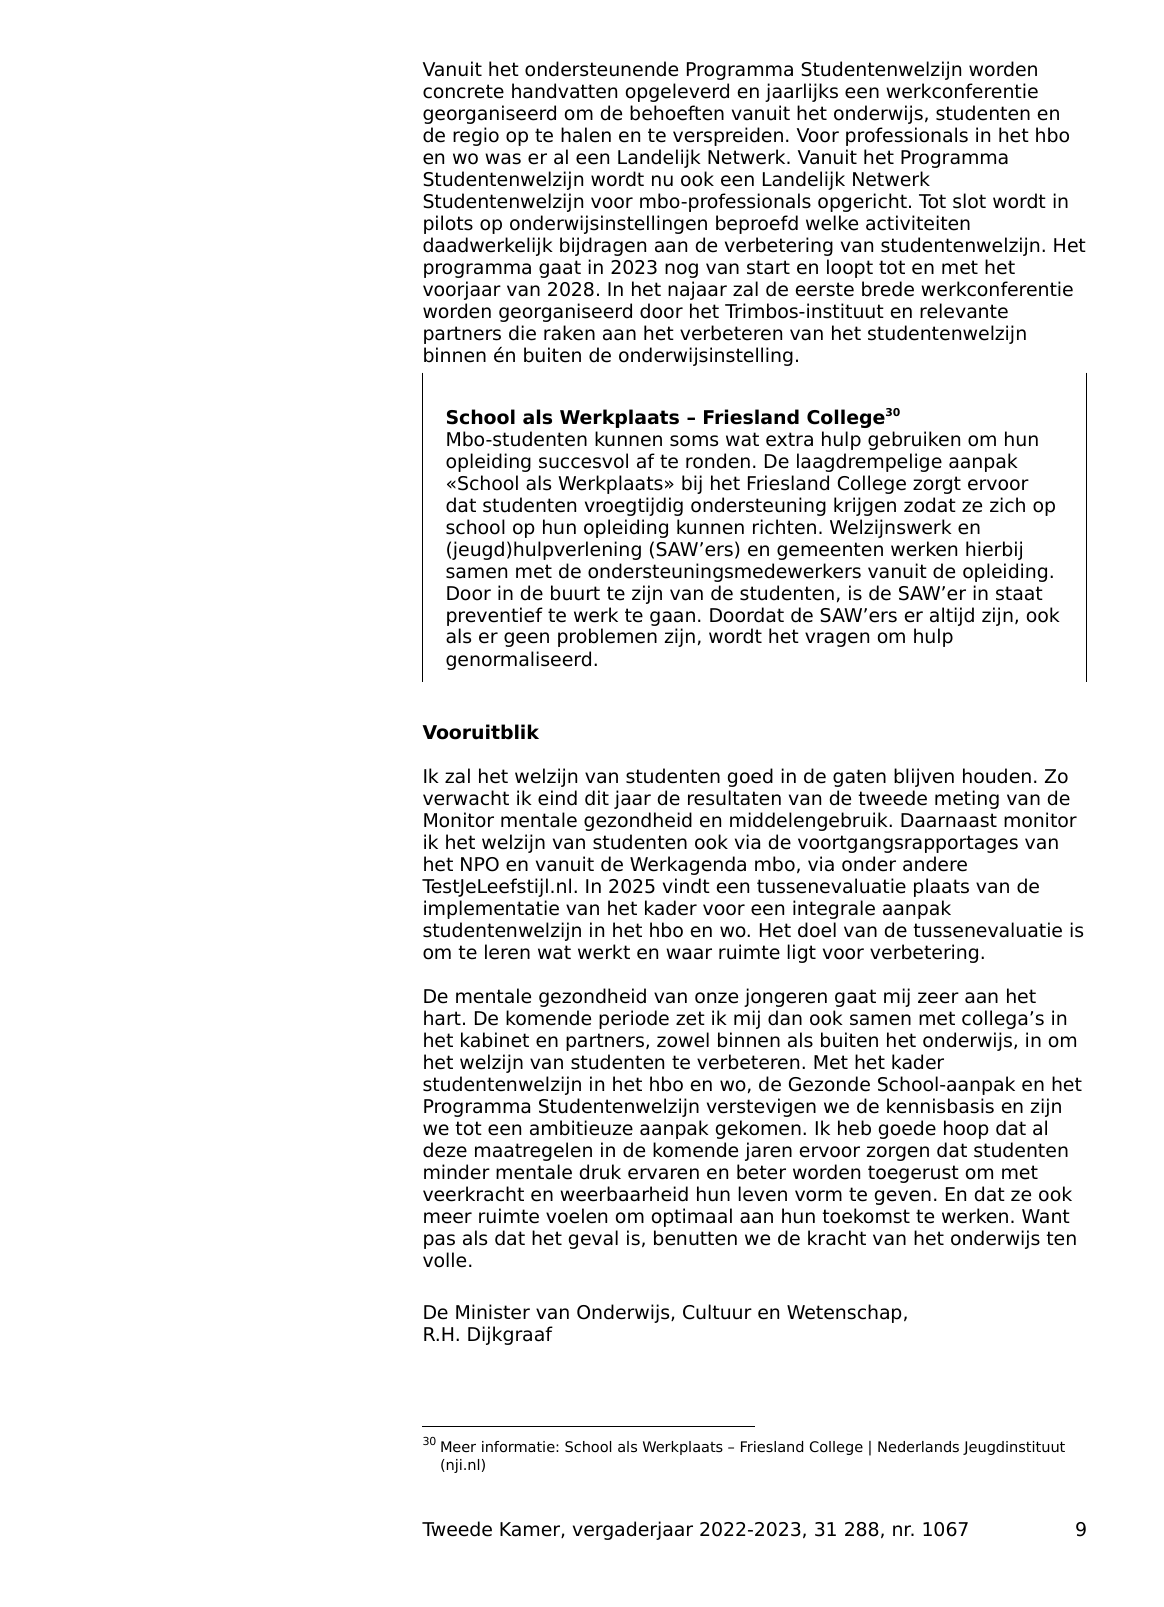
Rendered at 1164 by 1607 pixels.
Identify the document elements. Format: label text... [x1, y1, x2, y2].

text Ik zal het welzijn van studenten goed in de gaten blijven houden. Zo verwacht ik eind dit jaar de resultaten van de tweede meting van de Monitor mentale gezondheid en middelengebruik. Daarnaast monitor ik het welzijn van studenten ook via de voortgangsrapportages van het NPO en vanuit de Werkagenda mbo, via onder andere TestJeLeefstijl.nl. In 2025 vindt een tussenevaluatie plaats van de implementatie van het kader voor een integrale aanpak studentenwelzijn in het hbo en wo. Het doel van de tussenevaluatie is om te leren wat werkt en waar ruimte ligt voor verbetering. [422, 766, 1087, 964]
text De mentale gezondheid van onze jongeren gaat mij zeer aan het hart. De komende periode zet ik mij dan ook samen met collega’s in het kabinet en partners, zowel binnen als buiten het onderwijs, in om het welzijn van studenten te verbeteren. Met het kader studentenwelzijn in het hbo en wo, de Gezonde School-aanpak en het Programma Studentenwelzijn verstevigen we de kennisbasis en zijn we tot een ambitieuze aanpak gekomen. Ik heb goede hoop dat al deze maatregelen in de komende jaren ervoor zorgen dat studenten minder mentale druk ervaren en beter worden toegerust om met veerkracht en weerbaarheid hun leven vorm te geven. En dat ze ook meer ruimte voelen om optimaal aan hun toekomst te werken. Want pas als dat het geval is, benutten we de kracht van het onderwijs ten volle. [422, 986, 1087, 1272]
table_header School als Werkplaats – Friesland College Mbo-studenten kunnen soms wat extra hulp gebruiken om hun opleiding succesvol af te ronden. De laagdrempelige aanpak «School als Werkplaats» bij het Friesland College zorgt ervoor dat studenten vroegtijdig ondersteuning krijgen zodat ze zich op school op hun opleiding kunnen richten. Welzijnswerk en (jeugd)hulpverlening (SAW’ers) en gemeenten werken hierbij samen met de ondersteuningsmedewerkers vanuit de opleiding. Door in de buurt te zijn van de studenten, is de SAW’er in staat preventief te werk te gaan. Doordat de SAW’ers er altijd zijn, ook als er geen problemen zijn, wordt het vragen om hulp genormaliseerd. [423, 373, 1086, 682]
subtitle Vooruitblik [422, 722, 1087, 744]
text Vanuit het ondersteunende Programma Studentenwelzijn worden concrete handvatten opgeleverd en jaarlijks een werkconferentie georganiseerd om de behoeften vanuit het onderwijs, studenten en de regio op te halen en te verspreiden. Voor professionals in het hbo en wo was er al een Landelijk Netwerk. Vanuit het Programma Studentenwelzijn wordt nu ook een Landelijk Netwerk Studentenwelzijn voor mbo-professionals opgericht. Tot slot wordt in pilots op onderwijsinstellingen beproefd welke activiteiten daadwerkelijk bijdragen aan de verbetering van studentenwelzijn. Het programma gaat in 2023 nog van start en loopt tot en met het voorjaar van 2028. In het najaar zal de eerste brede werkconferentie worden georganiseerd door het Trimbos-instituut en relevante partners die raken aan het verbeteren van het studentenwelzijn binnen én buiten de onderwijsinstelling. [422, 59, 1087, 367]
text De Minister van Onderwijs, Cultuur en Wetenschap, R.H. Dijkgraaf [422, 1302, 1087, 1346]
